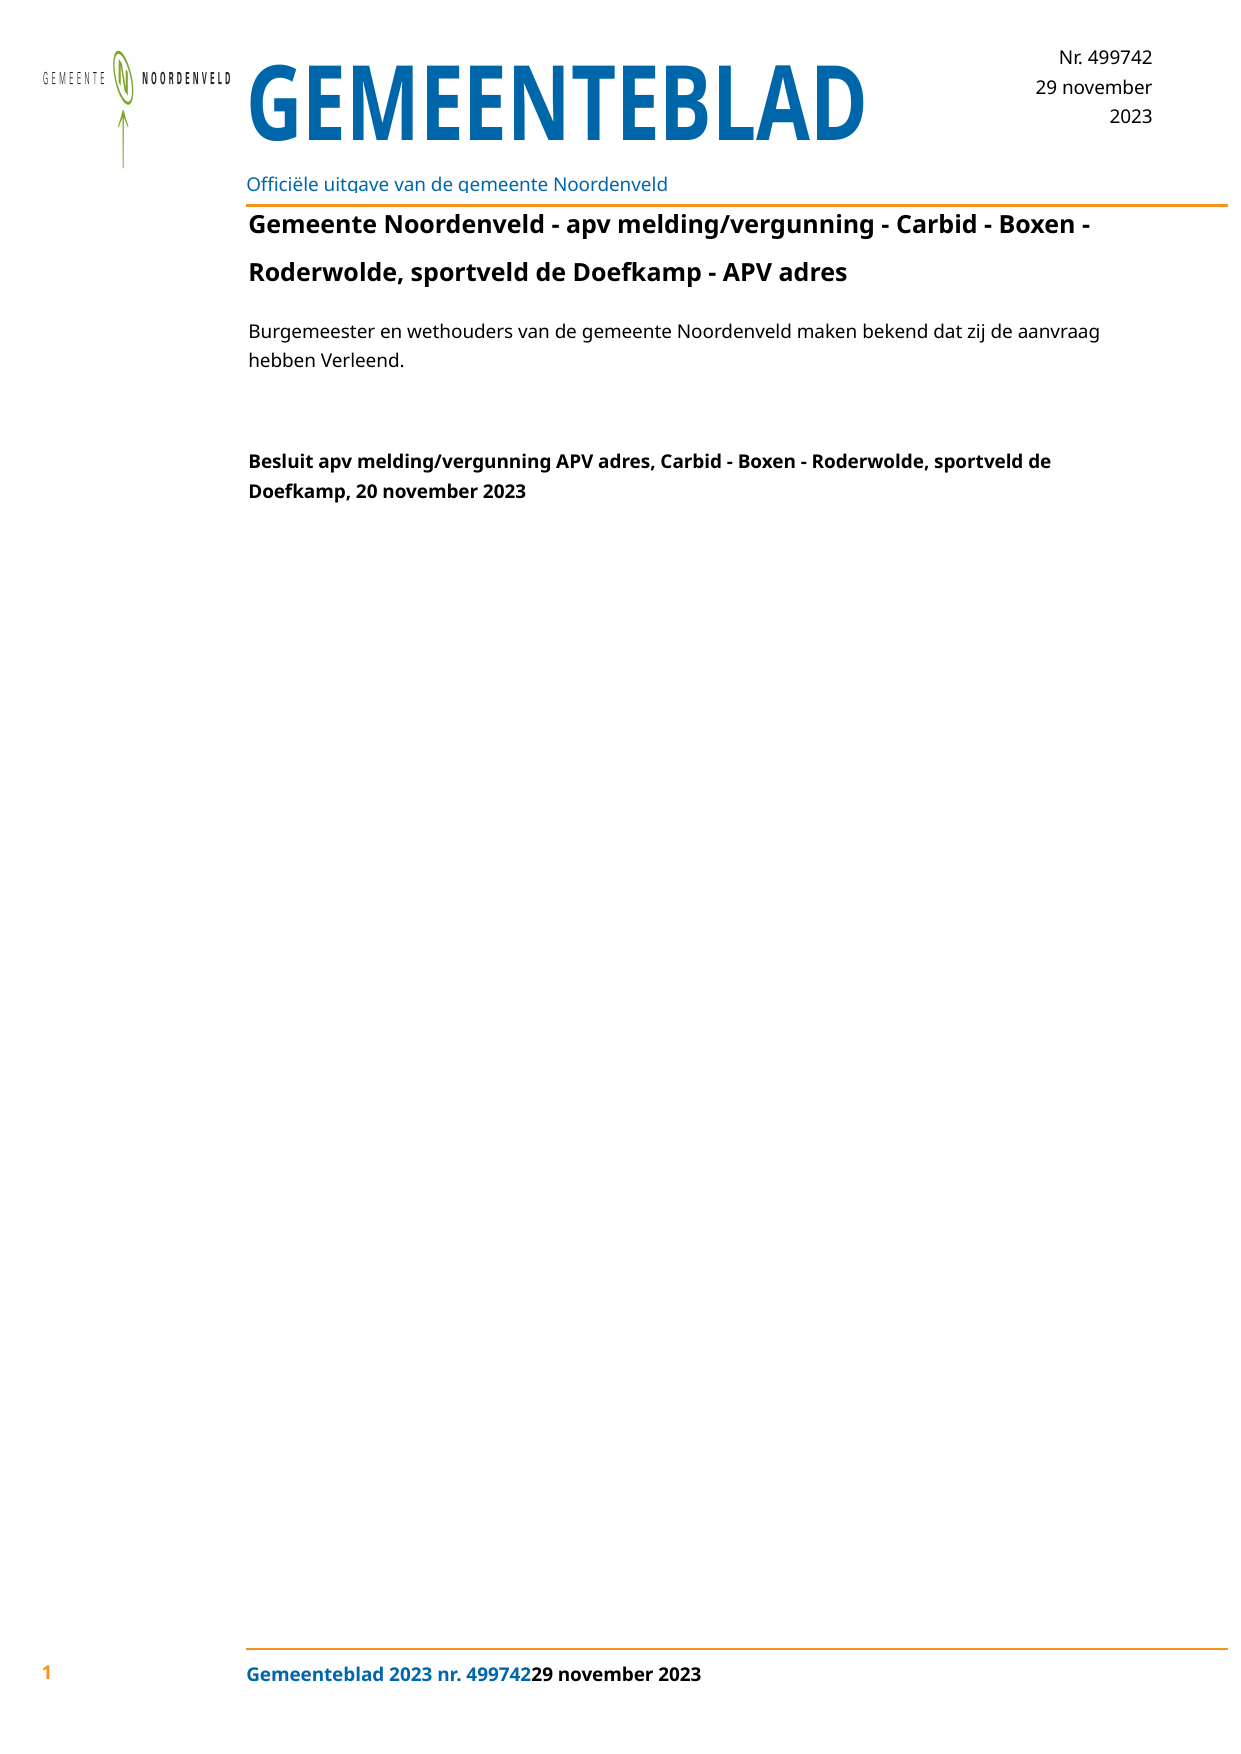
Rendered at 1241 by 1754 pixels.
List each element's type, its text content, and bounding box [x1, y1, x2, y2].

text Burgemeester en wethouders van de gemeente Noordenveld maken bekend dat zij de aanvraag hebben Verleend. [248, 318, 1152, 373]
text Besluit apv melding/vergunning APV adres, Carbid - Boxen - Roderwolde, sportveld de Doefkamp, 20 november 2023 [248, 448, 1152, 504]
picture [41, 47, 231, 172]
text Gemeente Noordenveld - apv melding/vergunning - Carbid - Boxen - Roderwolde, sportveld de Doefkamp - APV adres [248, 207, 1152, 288]
